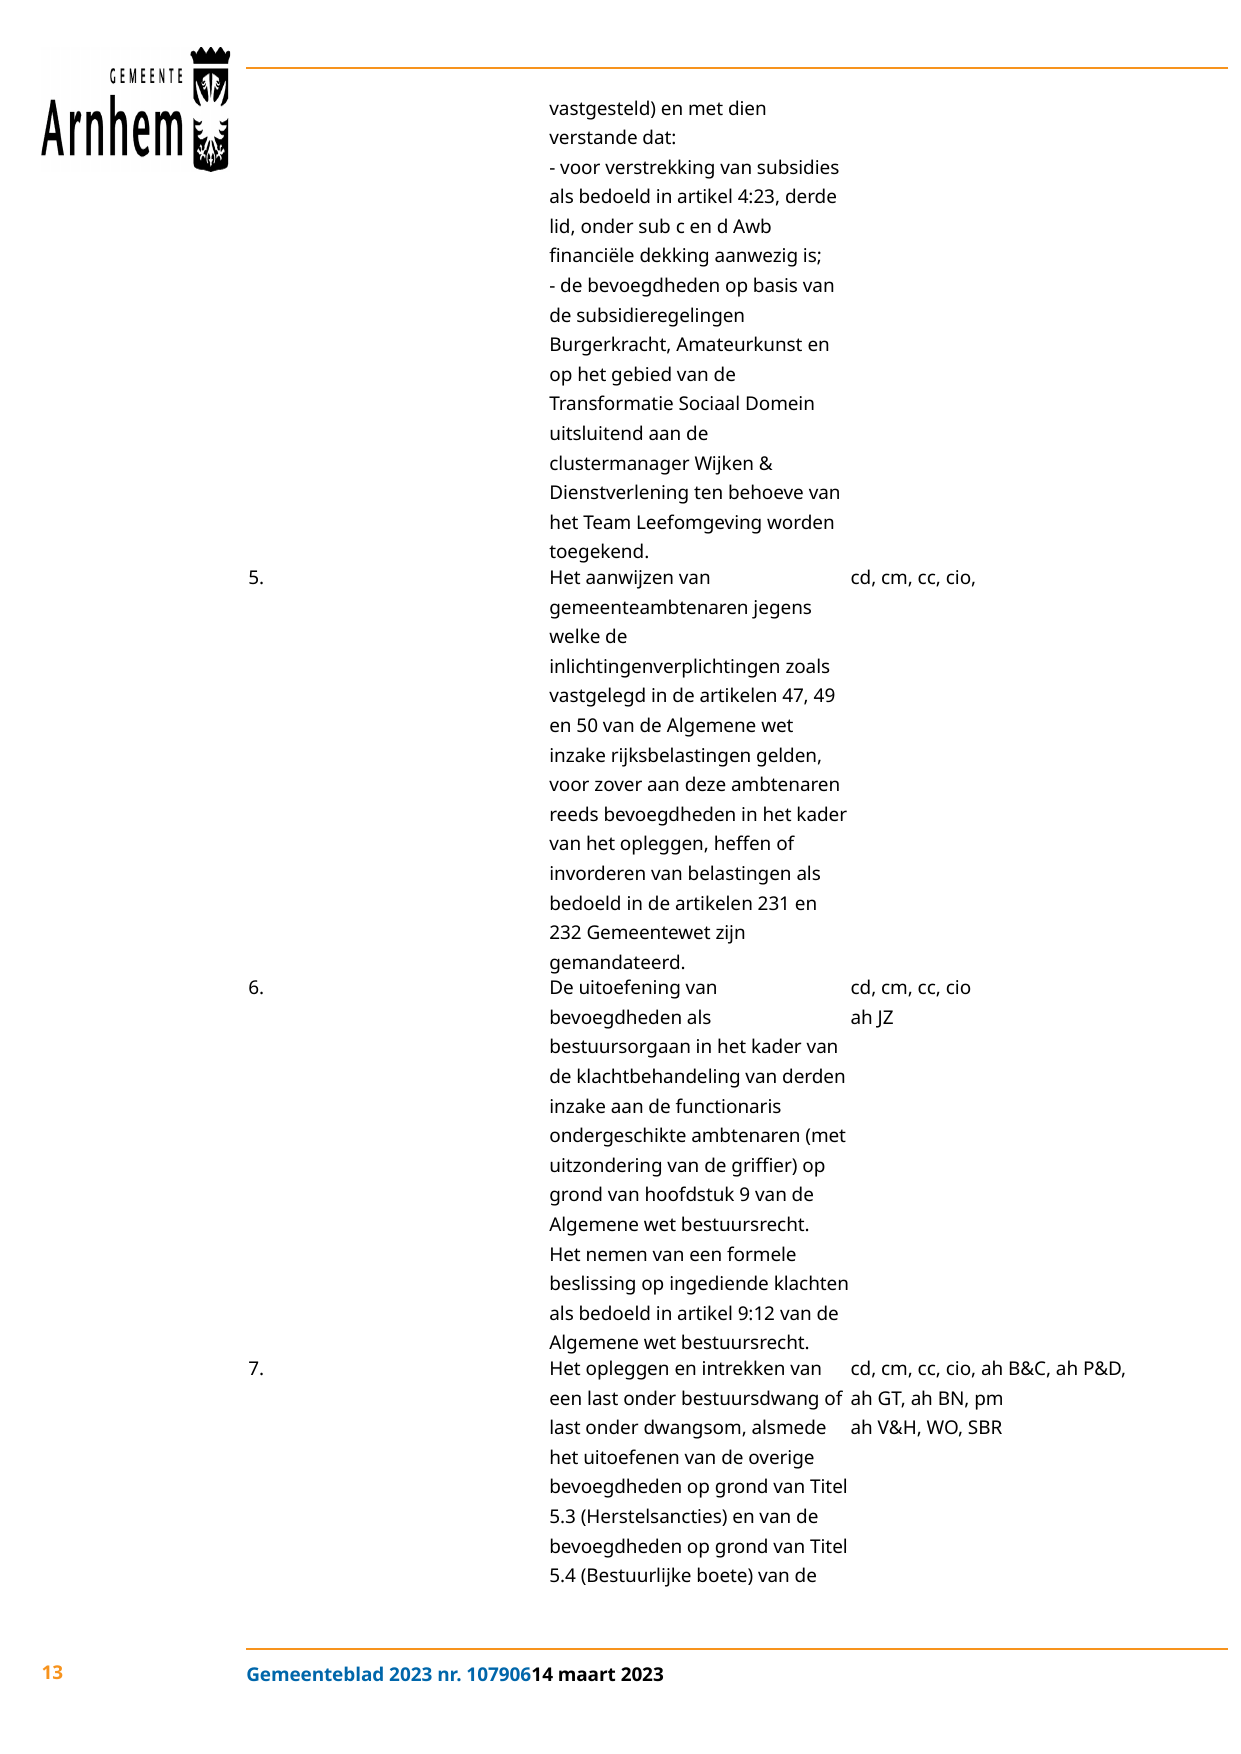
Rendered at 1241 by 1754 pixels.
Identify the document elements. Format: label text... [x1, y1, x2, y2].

table_cell [248, 95, 549, 564]
table_cell Het opleggen en intrekken van een last onder bestuursdwang of last onder dwangsom, alsmede het uitoefenen van de overige bevoegdheden op grond van Titel 5.3 (Herstelsancties) en van de bevoegdheden op grond van Titel 5.4 (Bestuurlijke boete) van de [549, 1355, 850, 1588]
table_cell [248, 975, 549, 1355]
table_cell cd, cm, cc, cio, ah B&C, ah P&D, ah GT, ah BN, pm ah V&H, WO, SBR [850, 1355, 1152, 1588]
table_cell cd, cm, cc, cio ah JZ [850, 975, 1152, 1355]
table_cell De uitoefening van bevoegdheden als bestuursorgaan in het kader van de klachtbehandeling van derden inzake aan de functionaris ondergeschikte ambtenaren (met uitzondering van de griffier) op grond van hoofdstuk 9 van de Algemene wet bestuursrecht. Het nemen van een formele beslissing op ingediende klachten als bedoeld in artikel 9:12 van de Algemene wet bestuursrecht. [549, 975, 850, 1355]
table_cell Het aanwijzen van gemeenteambtenaren jegens welke de inlichtingenverplichtingen zoals vastgelegd in de artikelen 47, 49 en 50 van de Algemene wet inzake rijksbelastingen gelden, voor zover aan deze ambtenaren reeds bevoegdheden in het kader van het opleggen, heffen of invorderen van belastingen als bedoeld in de artikelen 231 en 232 Gemeentewet zijn gemandateerd. [549, 564, 850, 974]
table_cell [248, 1355, 549, 1588]
table_cell [248, 564, 549, 974]
table_cell cd, cm, cc, cio, [850, 564, 1152, 974]
picture [41, 47, 231, 172]
table_cell vastgesteld) en met dien verstande dat: - voor verstrekking van subsidies als bedoeld in artikel 4:23, derde lid, onder sub c en d Awb financiële dekking aanwezig is; - de bevoegdheden op basis van de subsidieregelingen Burgerkracht, Amateurkunst en op het gebied van de Transformatie Sociaal Domein uitsluitend aan de clustermanager Wijken & Dienstverlening ten behoeve van het Team Leefomgeving worden toegekend. [549, 95, 850, 564]
table_cell [850, 95, 1152, 564]
